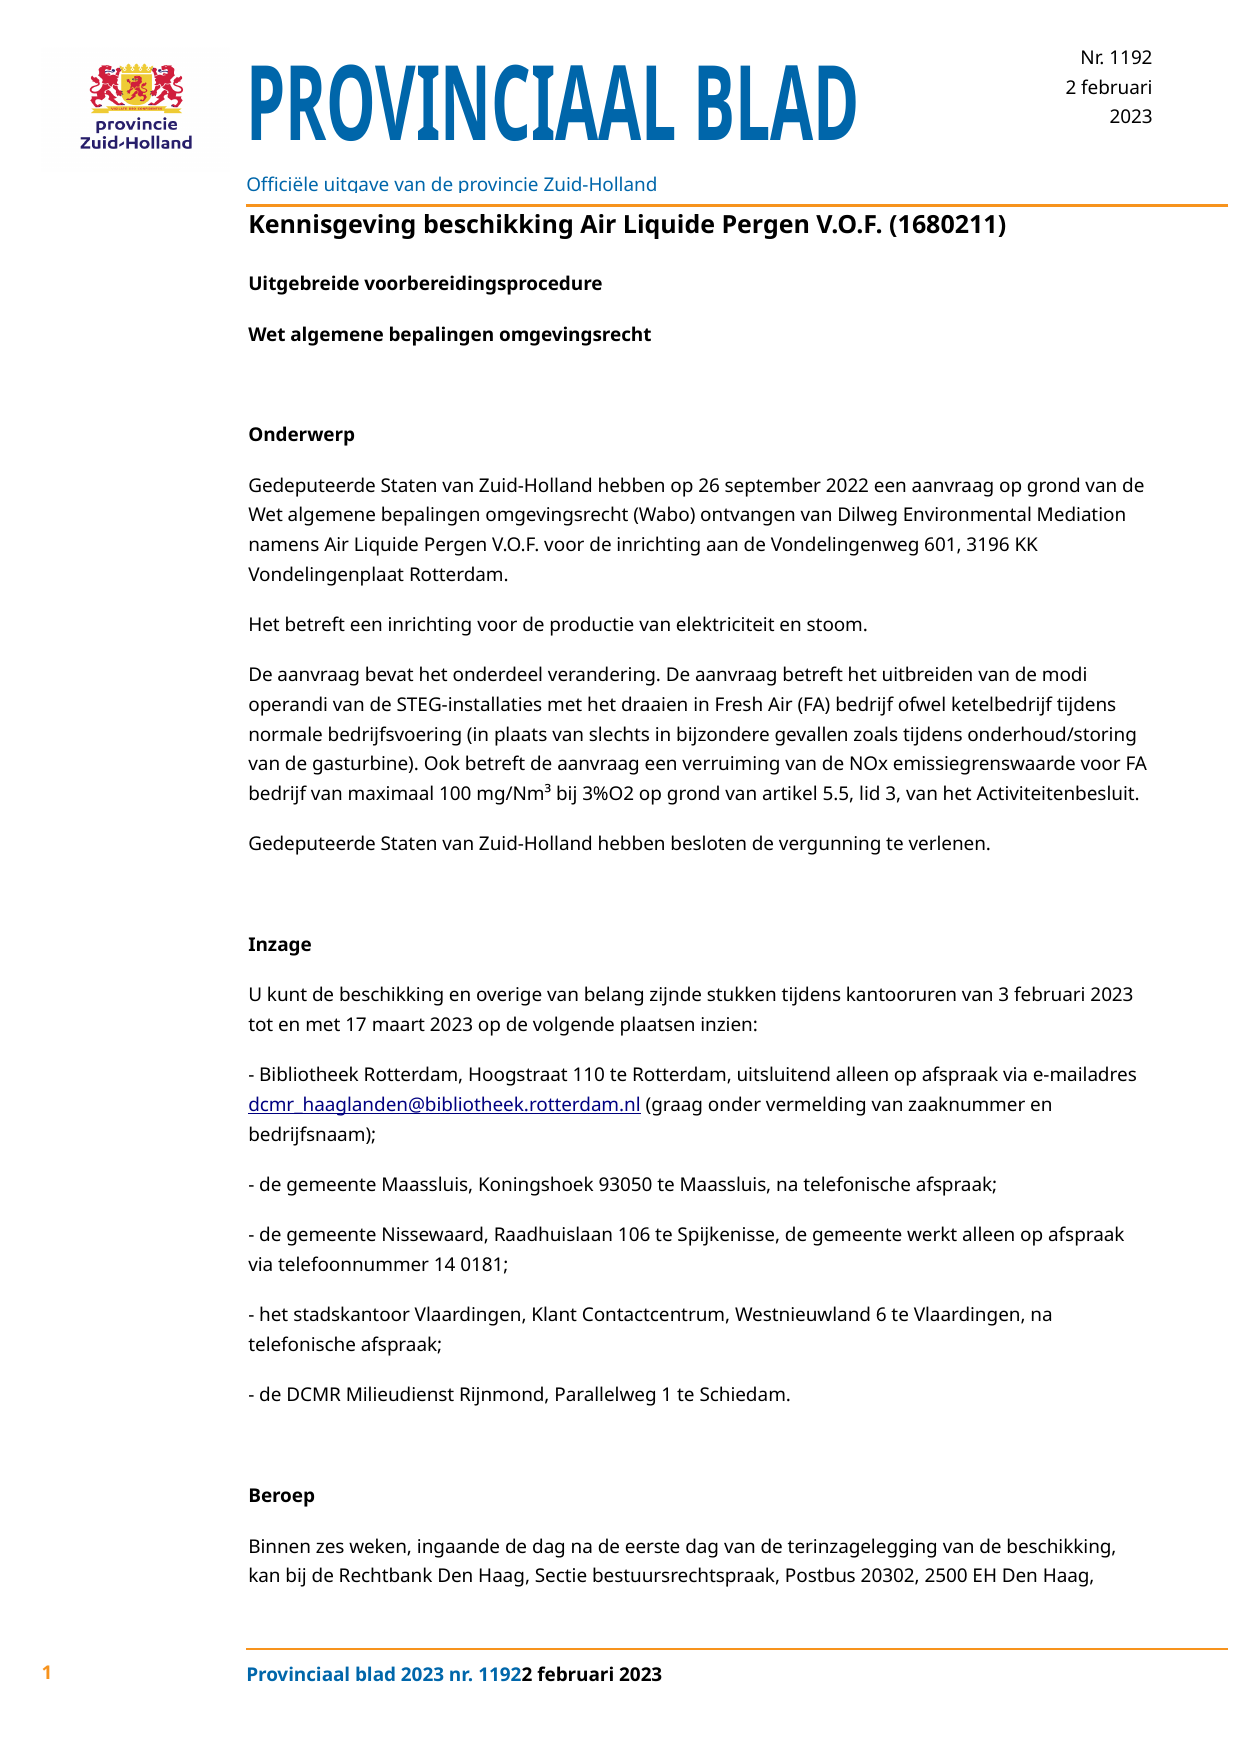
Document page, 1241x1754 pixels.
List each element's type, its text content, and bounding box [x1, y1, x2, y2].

picture [41, 47, 231, 172]
text Inzage [248, 931, 1152, 957]
text Gedeputeerde Staten van Zuid-Holland hebben op 26 september 2022 een aanvraag op grond van de Wet algemene bepalingen omgevingsrecht (Wabo) ontvangen van Dilweg Environmental Mediation namens Air Liquide Pergen V.O.F. voor de inrichting aan de Vondelingenweg 601, 3196 KK Vondelingenplaat Rotterdam. [248, 472, 1152, 586]
text Beroep [248, 1482, 1152, 1508]
text Kennisgeving beschikking Air Liquide Pergen V.O.F. (1680211) [248, 207, 1152, 241]
text Gedeputeerde Staten van Zuid-Holland hebben besloten de vergunning te verlenen. [248, 830, 1152, 856]
text Binnen zes weken, ingaande de dag na de eerste dag van de terinzagelegging van de beschikking, kan bij de Rechtbank Den Haag, Sectie bestuursrechtspraak, Postbus 20302, 2500 EH Den Haag, [248, 1533, 1152, 1588]
text Onderwerp [248, 422, 1152, 447]
text - de gemeente Nissewaard, Raadhuislaan 106 te Spijkenisse, de gemeente werkt alleen op afspraak via telefoonnummer 14 0181; [248, 1222, 1152, 1277]
text - het stadskantoor Vlaardingen, Klant Contactcentrum, Westnieuwland 6 te Vlaardingen, na telefonische afspraak; [248, 1302, 1152, 1357]
text - de gemeente Maassluis, Koningshoek 93050 te Maassluis, na telefonische afspraak; [248, 1171, 1152, 1197]
text - de DCMR Milieudienst Rijnmond, Parallelweg 1 te Schiedam. [248, 1382, 1152, 1407]
text Het betreft een inrichting voor de productie van elektriciteit en stoom. [248, 611, 1152, 637]
text De aanvraag bevat het onderdeel verandering. De aanvraag betreft het uitbreiden van de modi operandi van de STEG-installaties met het draaien in Fresh Air (FA) bedrijf ofwel ketelbedrijf tijdens normale bedrijfsvoering (in plaats van slechts in bijzondere gevallen zoals tijdens onderhoud/storing van de gasturbine). Ook betreft de aanvraag een verruiming van de NOx emissiegrenswaarde voor FA bedrijf van maximaal 100 mg/Nm³ bij 3%O2 op grond van artikel 5.5, lid 3, van het Activiteitenbesluit. [248, 662, 1152, 806]
text U kunt de beschikking en overige van belang zijnde stukken tijdens kantooruren van 3 februari 2023 tot en met 17 maart 2023 op de volgende plaatsen inzien: [248, 982, 1152, 1037]
text - Bibliotheek Rotterdam, Hoogstraat 110 te Rotterdam, uitsluitend alleen op afspraak via e-mailadres dcmr_haaglanden@bibliotheek.rotterdam.nl (graag onder vermelding van zaaknummer en bedrijfsnaam); [248, 1062, 1152, 1146]
text Wet algemene bepalingen omgevingsrecht [248, 321, 1152, 346]
text Uitgebreide voorbereidingsprocedure [248, 270, 1152, 296]
